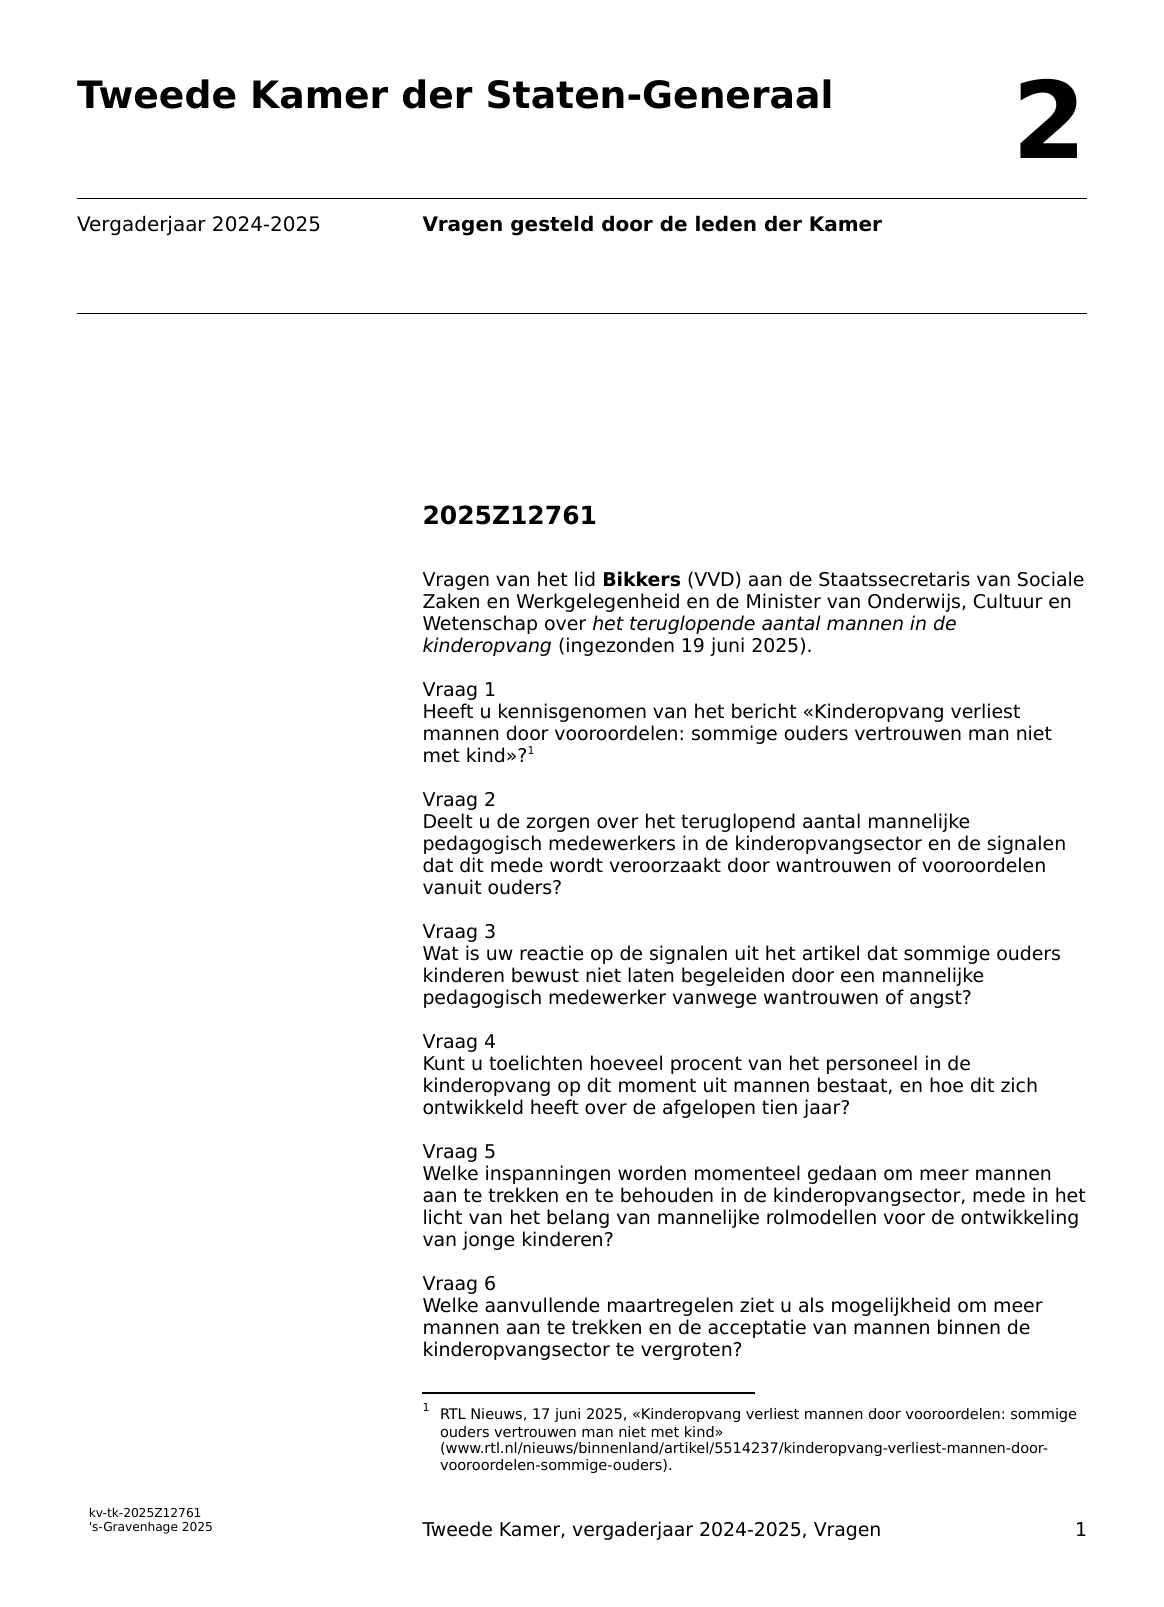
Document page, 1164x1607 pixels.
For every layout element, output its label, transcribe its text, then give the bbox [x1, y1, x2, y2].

text Heeft u kennisgenomen van het bericht «Kinderopvang verliest mannen door vooroordelen: sommige ouders vertrouwen man niet met kind»? [422, 701, 1087, 767]
text Vraag 2 [422, 789, 1087, 811]
text 2025Z12761 [422, 501, 1087, 531]
text Vraag 5 [422, 1141, 1087, 1163]
text Vraag 4 [422, 1031, 1087, 1053]
text Vraag 3 [422, 921, 1087, 943]
text Vraag 6 [422, 1273, 1087, 1295]
table_header Tweede Kamer der Staten-Generaal [77, 59, 886, 198]
text Welke aanvullende maartregelen ziet u als mogelijkheid om meer mannen aan te trekken en de acceptatie van mannen binnen de kinderopvangsector te vergroten? [422, 1295, 1087, 1361]
text Welke inspanningen worden momenteel gedaan om meer mannen aan te trekken en te behouden in de kinderopvangsector, mede in het licht van het belang van mannelijke rolmodellen voor de ontwikkeling van jonge kinderen? [422, 1163, 1087, 1251]
text RTL Nieuws, 17 juni 2025, «Kinderopvang verliest mannen door vooroordelen: sommige ouders vertrouwen man niet met kind» (www.rtl.nl/nieuws/binnenland/artikel/5514237/kinderopvang-verliest-mannen-door-vooroordelen-sommige-ouders). [422, 1402, 1087, 1474]
text Vragen van het lid Bikkers (VVD) aan de Staatssecretaris van Sociale Zaken en Werkgelegenheid en de Minister van Onderwijs, Cultuur en Wetenschap over het teruglopende aantal mannen in de kinderopvang (ingezonden 19 juni 2025). [422, 569, 1087, 657]
text Wat is uw reactie op de signalen uit het artikel dat sommige ouders kinderen bewust niet laten begeleiden door een mannelijke pedagogisch medewerker vanwege wantrouwen of angst? [422, 943, 1087, 1009]
table_cell Vergaderjaar 2024-2025 [77, 199, 422, 313]
text Deelt u de zorgen over het teruglopend aantal mannelijke pedagogisch medewerkers in de kinderopvangsector en de signalen dat dit mede wordt veroorzaakt door wantrouwen of vooroordelen vanuit ouders? [422, 811, 1087, 899]
table_header 2 [886, 59, 1087, 198]
text kv-tk-2025Z12761 [88, 1506, 323, 1520]
text 's-Gravenhage 2025 [88, 1520, 323, 1534]
text Vraag 1 [422, 679, 1087, 701]
table_cell Vragen gesteld door de leden der Kamer [422, 199, 1087, 313]
text Kunt u toelichten hoeveel procent van het personeel in de kinderopvang op dit moment uit mannen bestaat, en hoe dit zich ontwikkeld heeft over de afgelopen tien jaar? [422, 1053, 1087, 1119]
